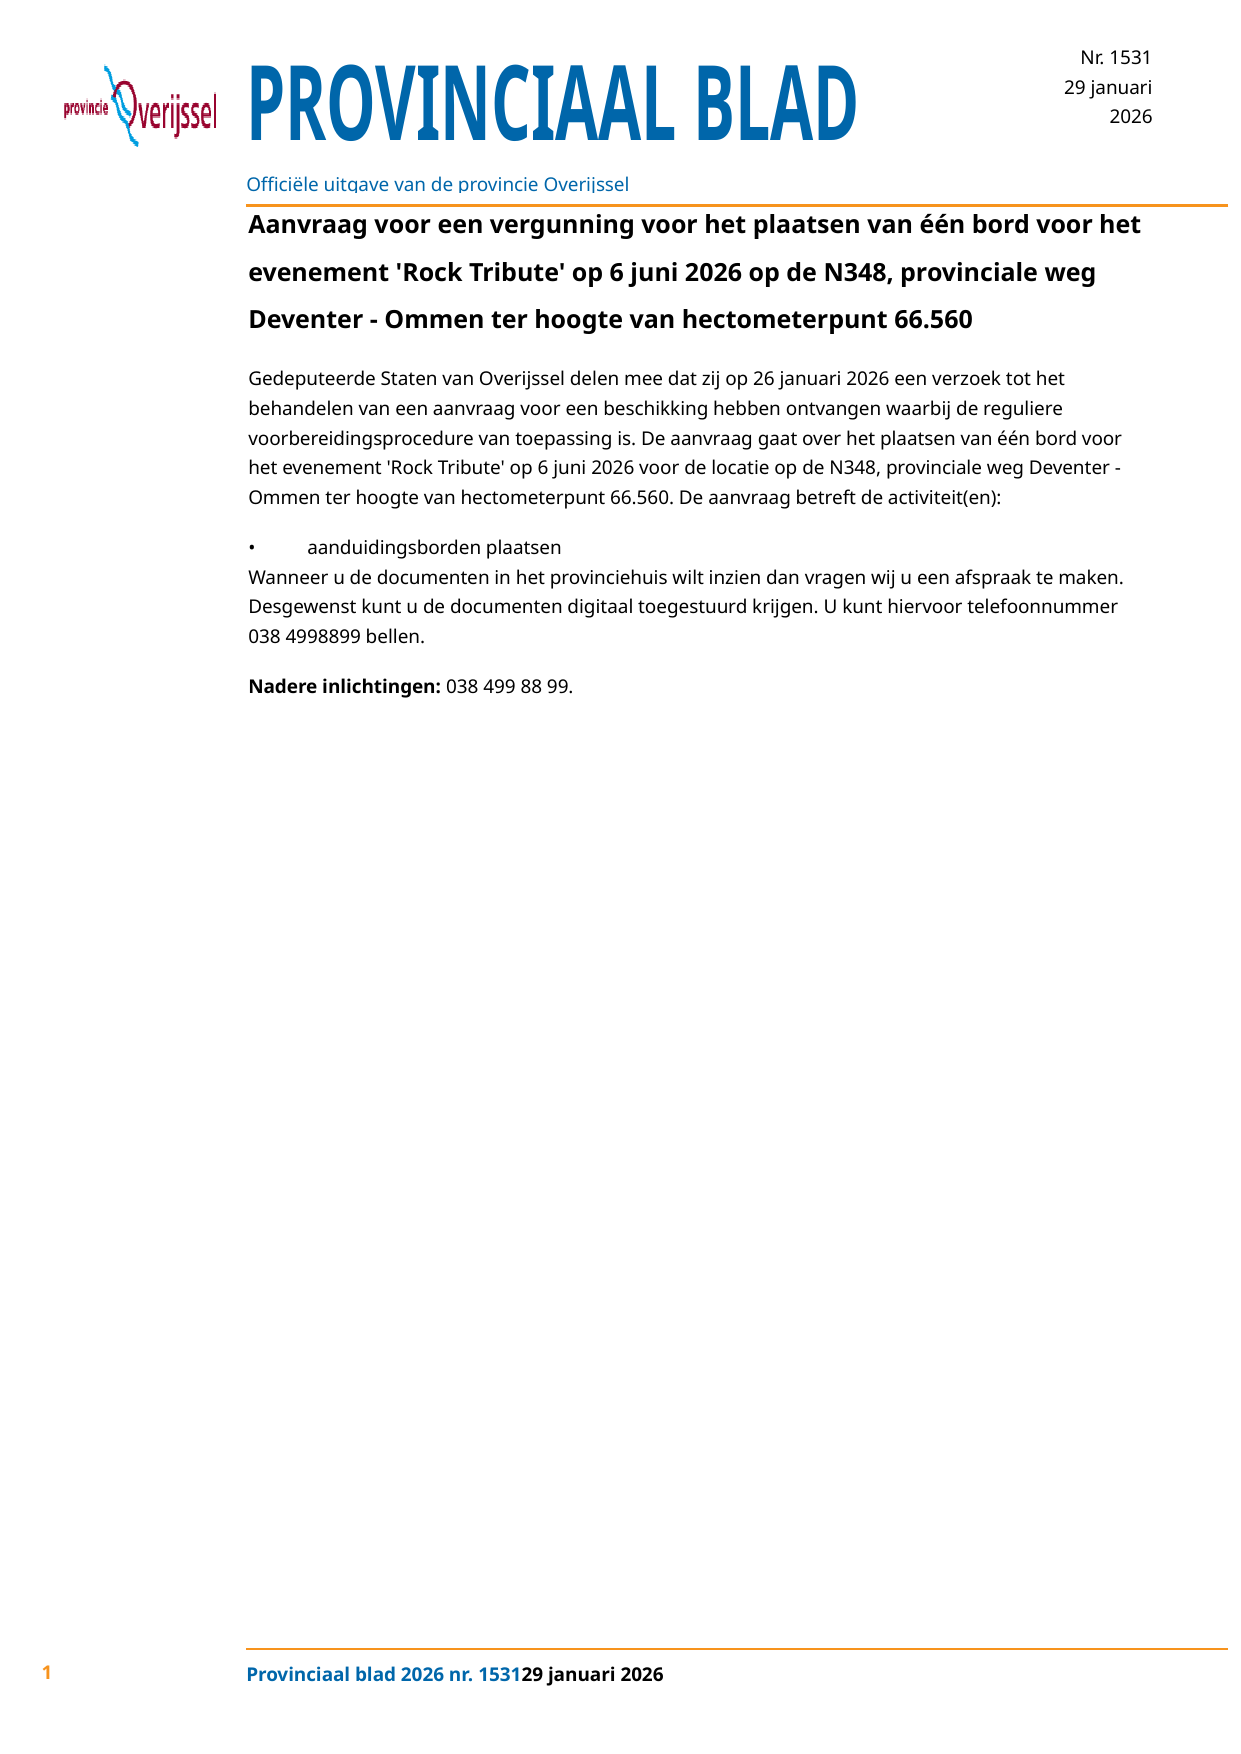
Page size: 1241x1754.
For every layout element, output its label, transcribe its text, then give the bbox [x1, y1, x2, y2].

text Aanvraag voor een vergunning voor het plaatsen van één bord voor het evenement 'Rock Tribute' op 6 juni 2026 op de N348, provinciale weg Deventer - Ommen ter hoogte van hectometerpunt 66.560 [248, 207, 1152, 336]
text Wanneer u de documenten in het provinciehuis wilt inzien dan vragen wij u een afspraak te maken. Desgewenst kunt u de documenten digitaal toegestuurd krijgen. U kunt hiervoor telefoonnummer 038 4998899 bellen. [248, 564, 1152, 649]
text Gedeputeerde Staten van Overijssel delen mee dat zij op 26 januari 2026 een verzoek tot het behandelen van een aanvraag voor een beschikking hebben ontvangen waarbij de reguliere voorbereidingsprocedure van toepassing is. De aanvraag gaat over het plaatsen van één bord voor het evenement 'Rock Tribute' op 6 juni 2026 voor de locatie op de N348, provinciale weg Deventer - Ommen ter hoogte van hectometerpunt 66.560. De aanvraag betreft de activiteit(en): [248, 366, 1152, 509]
picture [41, 47, 231, 172]
list aanduidingsborden plaatsen [248, 534, 1152, 560]
text Nadere inlichtingen: 038 499 88 99. [248, 673, 1152, 699]
